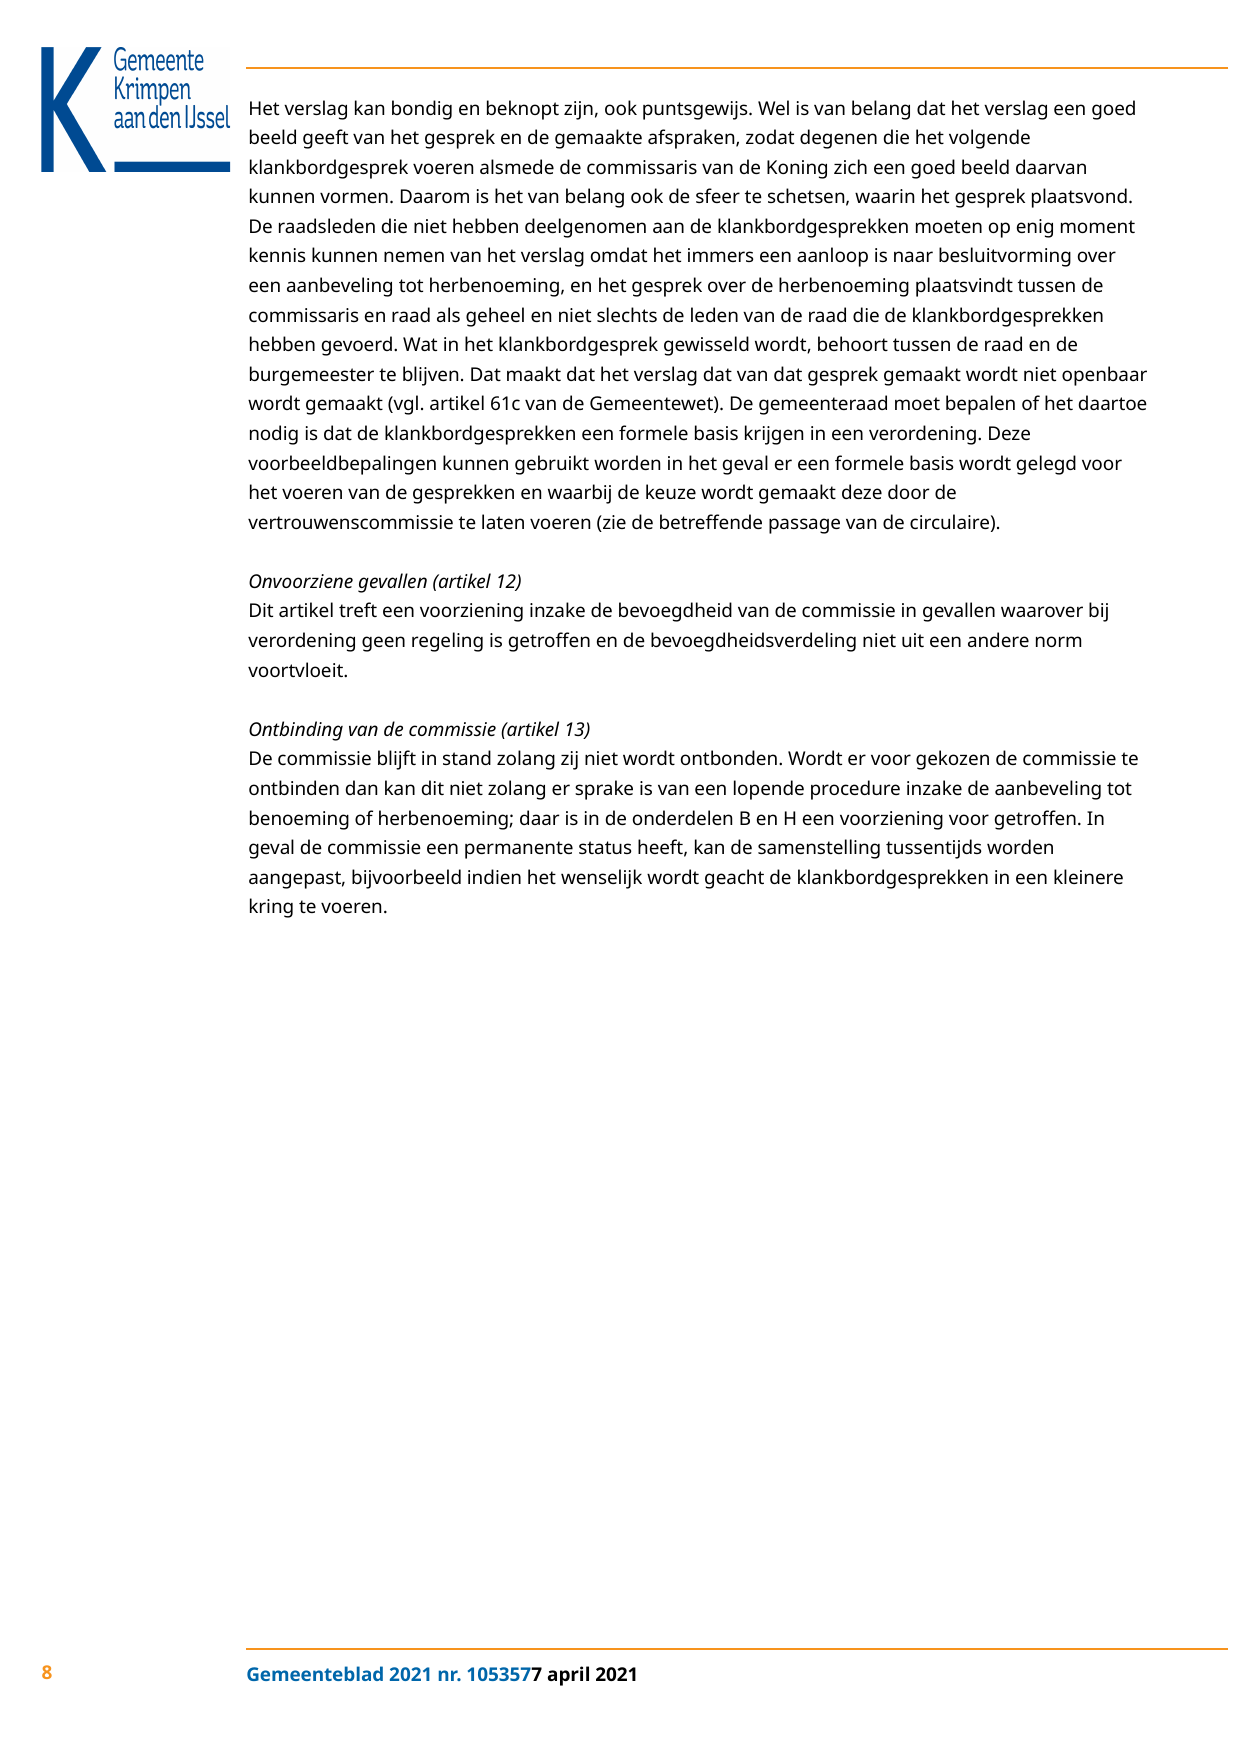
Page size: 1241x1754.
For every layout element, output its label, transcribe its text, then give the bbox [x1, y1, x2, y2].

text Onvoorziene gevallen (artikel 12) [248, 568, 1152, 594]
picture [41, 47, 231, 172]
text Dit artikel treft een voorziening inzake de bevoegdheid van de commissie in gevallen waarover bij verordening geen regeling is getroffen en de bevoegdheidsverdeling niet uit een andere norm voortvloeit. [248, 598, 1152, 683]
text Ontbinding van de commissie (artikel 13) [248, 716, 1152, 742]
text De commissie blijft in stand zolang zij niet wordt ontbonden. Wordt er voor gekozen de commissie te ontbinden dan kan dit niet zolang er sprake is van een lopende procedure inzake de aanbeveling tot benoeming of herbenoeming; daar is in de onderdelen B en H een voorziening voor getroffen. In geval de commissie een permanente status heeft, kan de samenstelling tussentijds worden aangepast, bijvoorbeeld indien het wenselijk wordt geacht de klankbordgesprekken in een kleinere kring te voeren. [248, 746, 1152, 919]
text Het verslag kan bondig en beknopt zijn, ook puntsgewijs. Wel is van belang dat het verslag een goed beeld geeft van het gesprek en de gemaakte afspraken, zodat degenen die het volgende klankbordgesprek voeren alsmede de commissaris van de Koning zich een goed beeld daarvan kunnen vormen. Daarom is het van belang ook de sfeer te schetsen, waarin het gesprek plaatsvond. De raadsleden die niet hebben deelgenomen aan de klankbordgesprekken moeten op enig moment kennis kunnen nemen van het verslag omdat het immers een aanloop is naar besluitvorming over een aanbeveling tot herbenoeming, en het gesprek over de herbenoeming plaatsvindt tussen de commissaris en raad als geheel en niet slechts de leden van de raad die de klankbordgesprekken hebben gevoerd. Wat in het klankbordgesprek gewisseld wordt, behoort tussen de raad en de burgemeester te blijven. Dat maakt dat het verslag dat van dat gesprek gemaakt wordt niet openbaar wordt gemaakt (vgl. artikel 61c van de Gemeentewet). De gemeenteraad moet bepalen of het daartoe nodig is dat de klankbordgesprekken een formele basis krijgen in een verordening. Deze voorbeeldbepalingen kunnen gebruikt worden in het geval er een formele basis wordt gelegd voor het voeren van de gesprekken en waarbij de keuze wordt gemaakt deze door de vertrouwenscommissie te laten voeren (zie de betreffende passage van de circulaire). [248, 95, 1152, 535]
